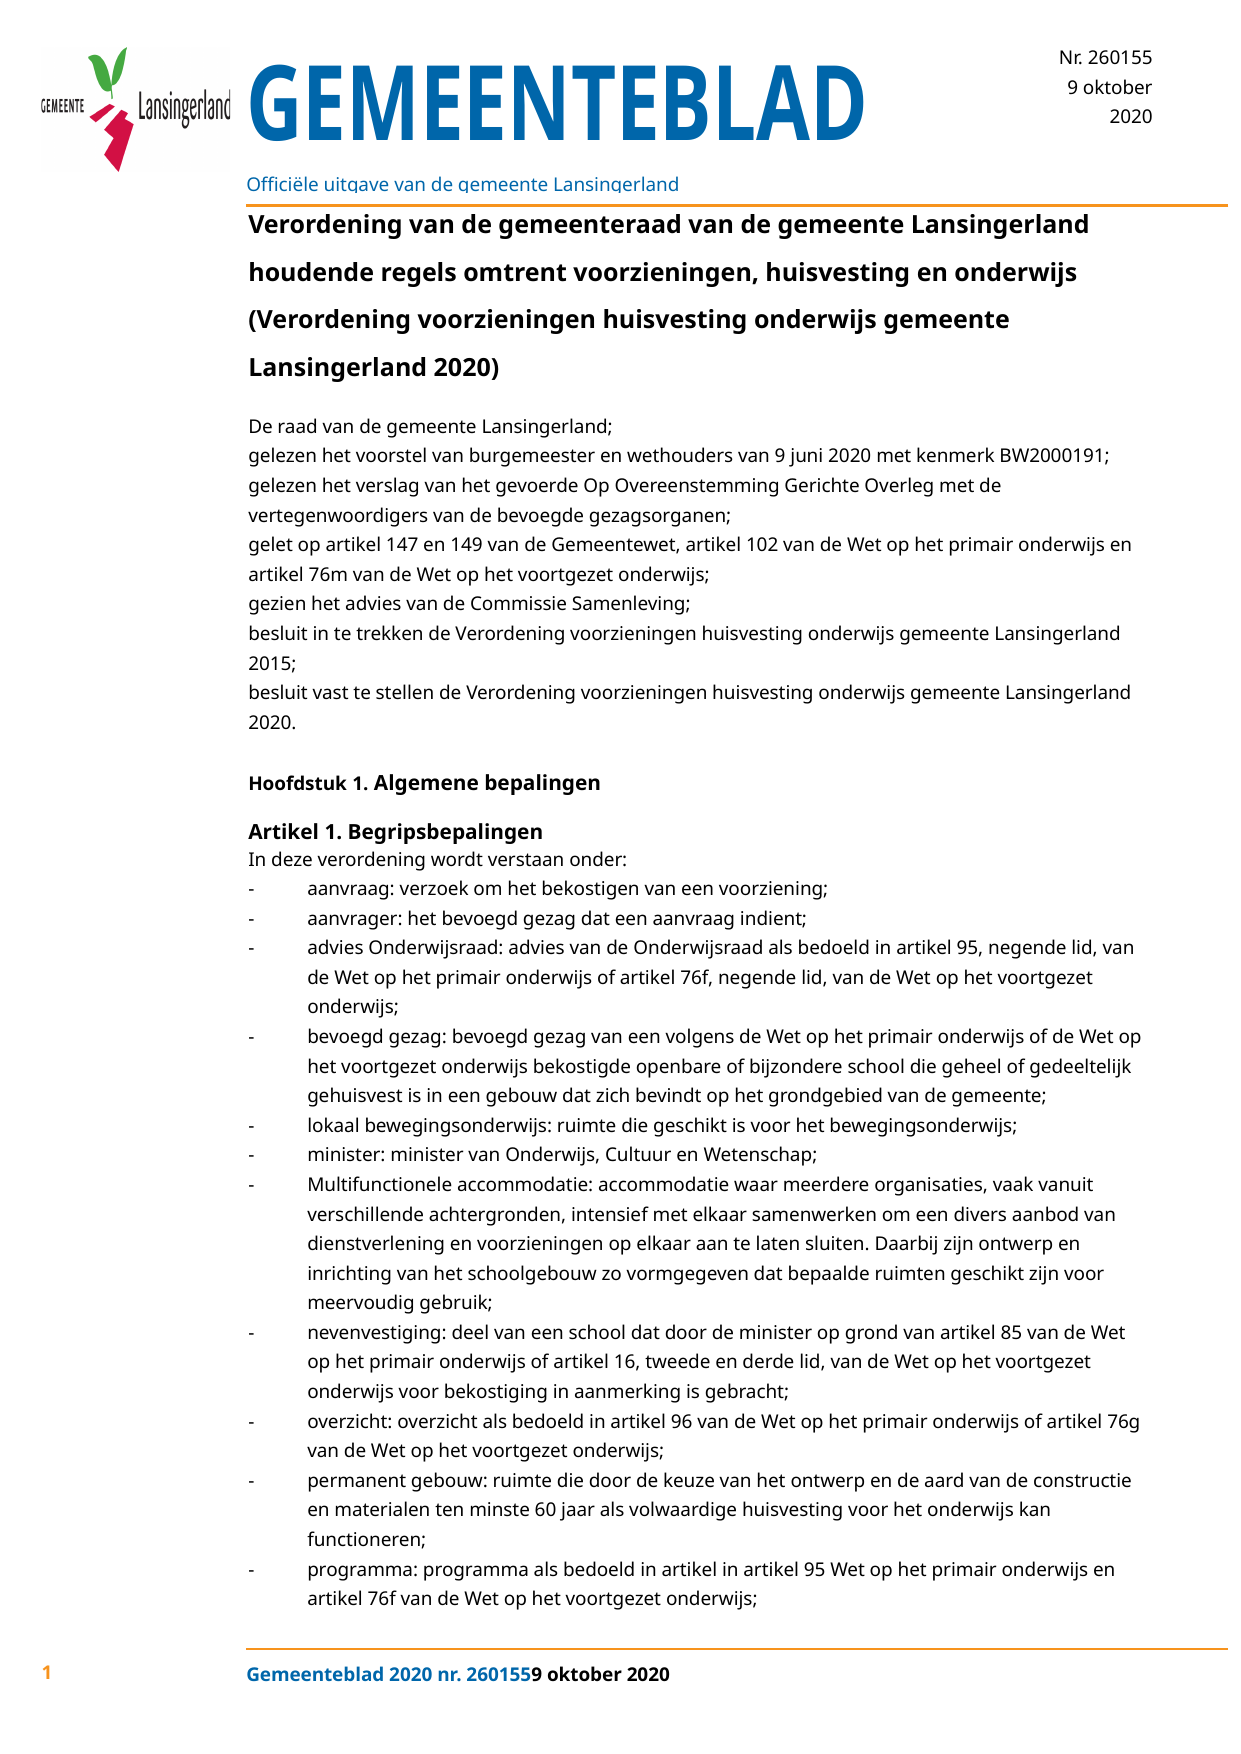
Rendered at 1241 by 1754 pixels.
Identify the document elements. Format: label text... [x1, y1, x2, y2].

list overzicht: overzicht als bedoeld in artikel 96 van de Wet op het primair onderwijs of artikel 76g van de Wet op het voortgezet onderwijs; [248, 1408, 1152, 1463]
text besluit vast te stellen de Verordening voorzieningen huisvesting onderwijs gemeente Lansingerland 2020. [248, 679, 1152, 735]
text De raad van de gemeente Lansingerland; [248, 413, 1152, 439]
list aanvrager: het bevoegd gezag dat een aanvraag indient; [248, 905, 1152, 931]
text Hoofdstuk 1. Algemene bepalingen [248, 768, 1152, 797]
text Artikel 1. Begripsbepalingen [248, 817, 1152, 846]
text besluit in te trekken de Verordening voorzieningen huisvesting onderwijs gemeente Lansingerland 2015; [248, 620, 1152, 676]
text gelezen het verslag van het gevoerde Op Overeenstemming Gerichte Overleg met de vertegenwoordigers van de bevoegde gezagsorganen; [248, 472, 1152, 528]
list nevenvestiging: deel van een school dat door de minister op grond van artikel 85 van de Wet op het primair onderwijs of artikel 16, tweede en derde lid, van de Wet op het voortgezet onderwijs voor bekostiging in aanmerking is gebracht; [248, 1319, 1152, 1404]
text gelet op artikel 147 en 149 van de Gemeentewet, artikel 102 van de Wet op het primair onderwijs en artikel 76m van de Wet op het voortgezet onderwijs; [248, 531, 1152, 587]
list programma: programma als bedoeld in artikel in artikel 95 Wet op het primair onderwijs en artikel 76f van de Wet op het voortgezet onderwijs; [248, 1556, 1152, 1611]
text gelezen het voorstel van burgemeester en wethouders van 9 juni 2020 met kenmerk BW2000191; [248, 443, 1152, 468]
list permanent gebouw: ruimte die door de keuze van het ontwerp en de aard van de constructie en materialen ten minste 60 jaar als volwaardige huisvesting voor het onderwijs kan functioneren; [248, 1467, 1152, 1552]
list minister: minister van Onderwijs, Cultuur en Wetenschap; [248, 1142, 1152, 1167]
list Multifunctionele accommodatie: accommodatie waar meerdere organisaties, vaak vanuit verschillende achtergronden, intensief met elkaar samenwerken om een divers aanbod van dienstverlening en voorzieningen op elkaar aan te laten sluiten. Daarbij zijn ontwerp en inrichting van het schoolgebouw zo vormgegeven dat bepaalde ruimten geschikt zijn voor meervoudig gebruik; [248, 1171, 1152, 1315]
list advies Onderwijsraad: advies van de Onderwijsraad als bedoeld in artikel 95, negende lid, van de Wet op het primair onderwijs of artikel 76f, negende lid, van de Wet op het voortgezet onderwijs; [248, 934, 1152, 1019]
list aanvraag: verzoek om het bekostigen van een voorziening; [248, 875, 1152, 901]
text In deze verordening wordt verstaan onder: [248, 846, 1152, 872]
picture [41, 47, 231, 172]
text Verordening van de gemeenteraad van de gemeente Lansingerland houdende regels omtrent voorzieningen, huisvesting en onderwijs (Verordening voorzieningen huisvesting onderwijs gemeente Lansingerland 2020) [248, 207, 1152, 384]
list bevoegd gezag: bevoegd gezag van een volgens de Wet op het primair onderwijs of de Wet op het voortgezet onderwijs bekostigde openbare of bijzondere school die geheel of gedeeltelijk gehuisvest is in een gebouw dat zich bevindt op het grondgebied van de gemeente; [248, 1023, 1152, 1108]
text gezien het advies van de Commissie Samenleving; [248, 591, 1152, 616]
list lokaal bewegingsonderwijs: ruimte die geschikt is voor het bewegingsonderwijs; [248, 1112, 1152, 1138]
